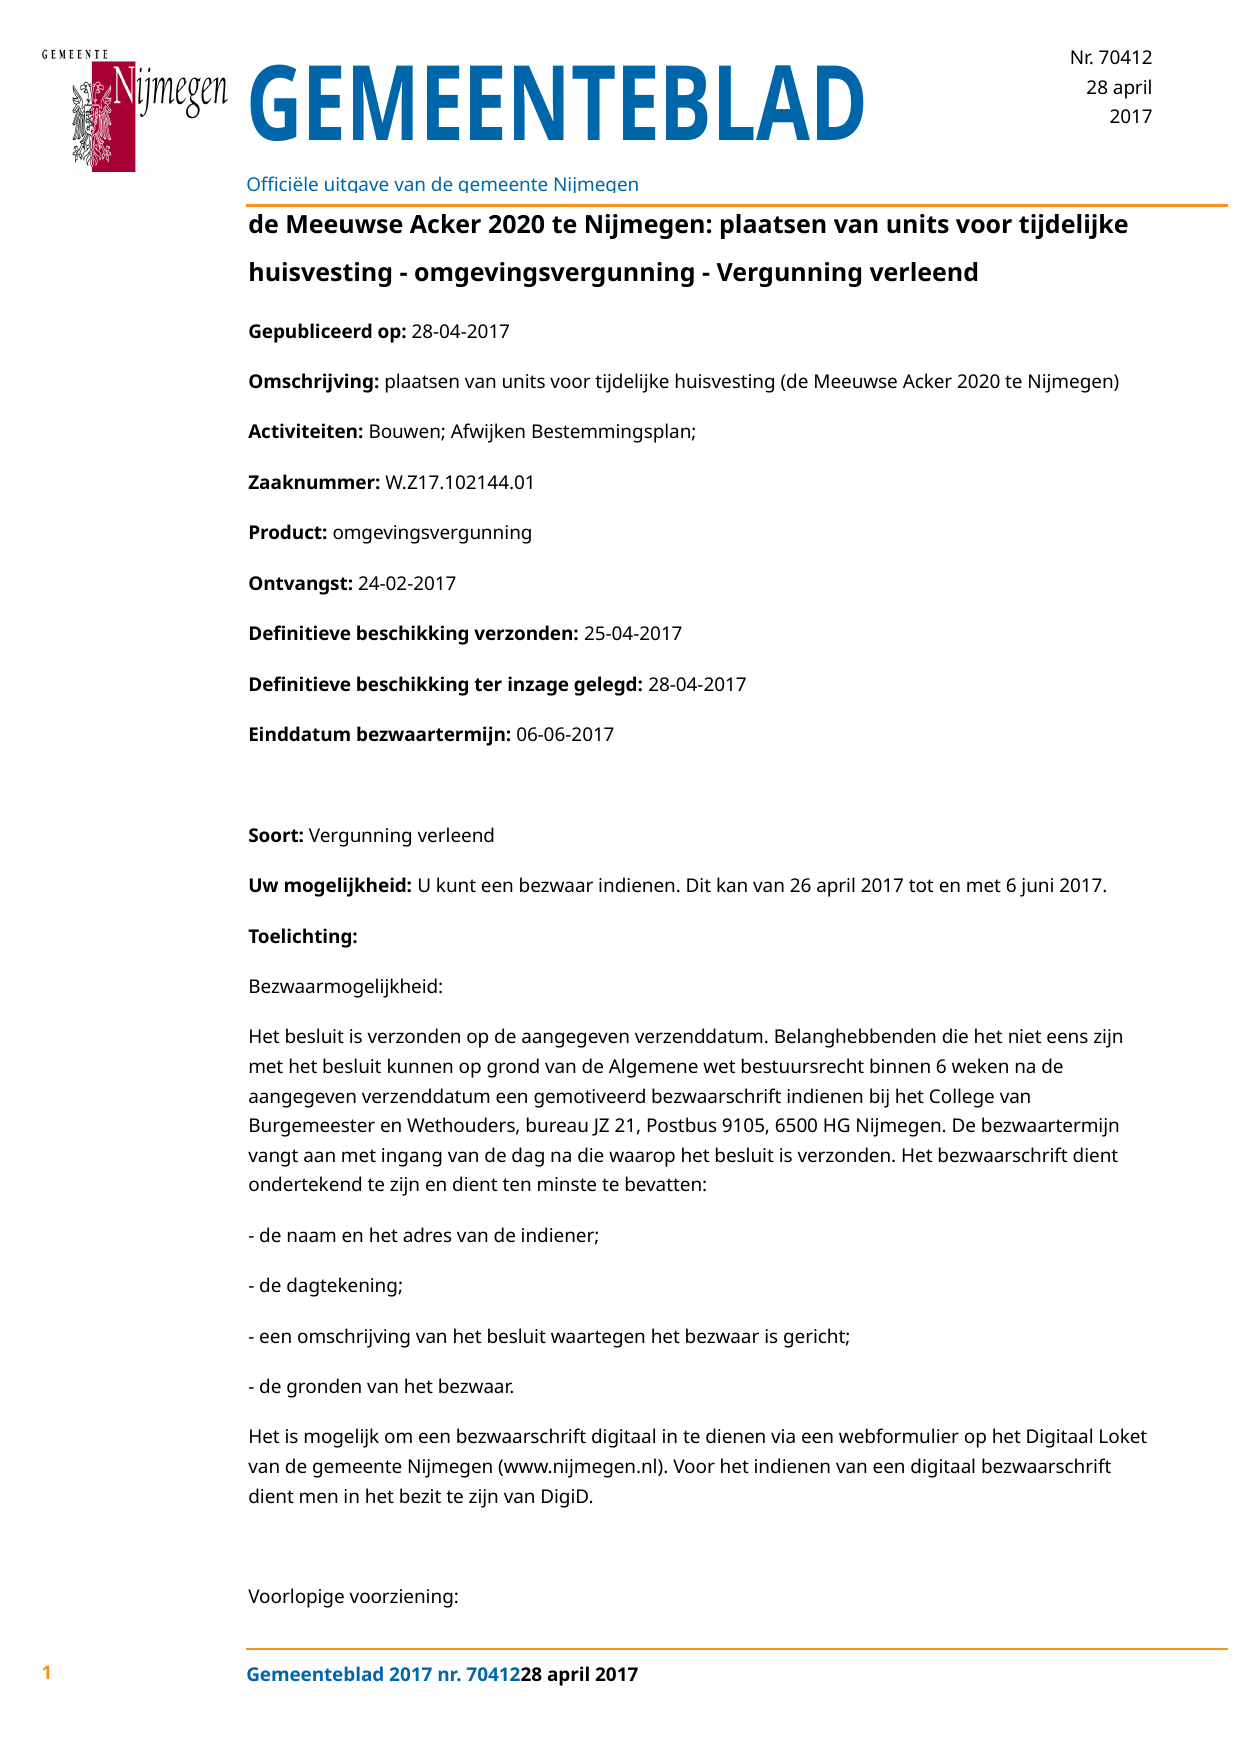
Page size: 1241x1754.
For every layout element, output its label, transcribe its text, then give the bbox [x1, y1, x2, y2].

text - een omschrijving van het besluit waartegen het bezwaar is gericht; [248, 1323, 1152, 1349]
text Uw mogelijkheid: U kunt een bezwaar indienen. Dit kan van 26 april 2017 tot en met 6 juni 2017. [248, 872, 1152, 898]
text Gepubliceerd op: 28-04-2017 [248, 318, 1152, 344]
picture [41, 47, 231, 172]
text Einddatum bezwaartermijn: 06-06-2017 [248, 721, 1152, 747]
text - de dagtekening; [248, 1272, 1152, 1298]
text Het besluit is verzonden op de aangegeven verzenddatum. Belanghebbenden die het niet eens zijn met het besluit kunnen op grond van de Algemene wet bestuursrecht binnen 6 weken na de aangegeven verzenddatum een gemotiveerd bezwaarschrift indienen bij het College van Burgemeester en Wethouders, bureau JZ 21, Postbus 9105, 6500 HG Nijmegen. De bezwaartermijn vangt aan met ingang van de dag na die waarop het besluit is verzonden. Het bezwaarschrift dient ondertekend te zijn en dient ten minste te bevatten: [248, 1024, 1152, 1197]
text Omschrijving: plaatsen van units voor tijdelijke huisvesting (de Meeuwse Acker 2020 te Nijmegen) [248, 368, 1152, 394]
text de Meeuwse Acker 2020 te Nijmegen: plaatsen van units voor tijdelijke huisvesting - omgevingsvergunning - Vergunning verleend [248, 207, 1152, 288]
text Definitieve beschikking verzonden: 25-04-2017 [248, 620, 1152, 646]
text Bezwaarmogelijkheid: [248, 973, 1152, 999]
text Toelichting: [248, 923, 1152, 949]
text - de gronden van het bezwaar. [248, 1373, 1152, 1399]
text Voorlopige voorziening: [248, 1584, 1152, 1609]
text Zaaknummer: W.Z17.102144.01 [248, 469, 1152, 495]
text Product: omgevingsvergunning [248, 519, 1152, 545]
text - de naam en het adres van de indiener; [248, 1222, 1152, 1248]
text Definitieve beschikking ter inzage gelegd: 28-04-2017 [248, 671, 1152, 697]
text Het is mogelijk om een bezwaarschrift digitaal in te dienen via een webformulier op het Digitaal Loket van de gemeente Nijmegen (www.nijmegen.nl). Voor het indienen van een digitaal bezwaarschrift dient men in het bezit te zijn van DigiD. [248, 1424, 1152, 1509]
text Ontvangst: 24-02-2017 [248, 570, 1152, 596]
text Activiteiten: Bouwen; Afwijken Bestemmingsplan; [248, 419, 1152, 444]
text Soort: Vergunning verleend [248, 822, 1152, 848]
